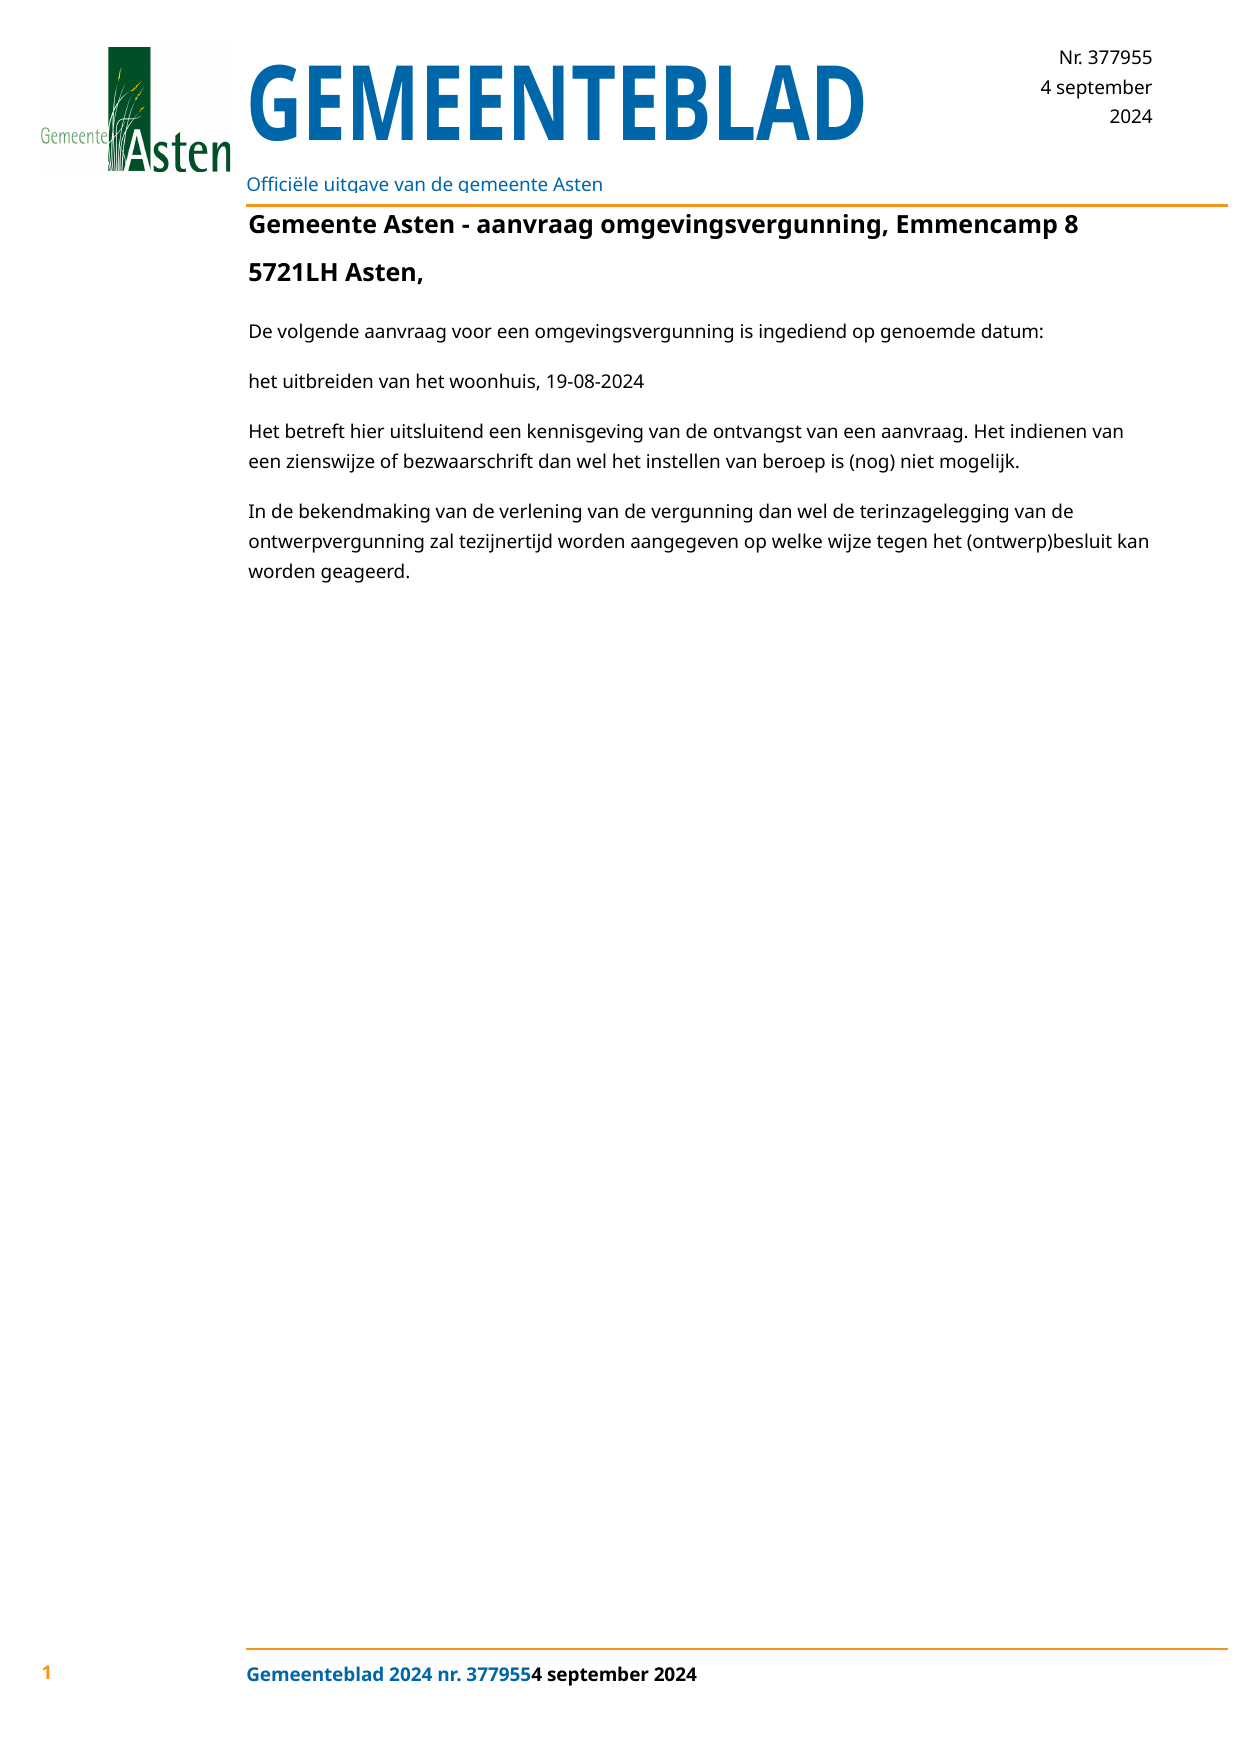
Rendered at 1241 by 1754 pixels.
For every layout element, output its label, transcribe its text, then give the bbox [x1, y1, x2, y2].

text In de bekendmaking van de verlening van de vergunning dan wel de terinzagelegging van de ontwerpvergunning zal tezijnertijd worden aangegeven op welke wijze tegen het (ontwerp)besluit kan worden geageerd. [248, 499, 1152, 584]
text Het betreft hier uitsluitend een kennisgeving van de ontvangst van een aanvraag. Het indienen van een zienswijze of bezwaarschrift dan wel het instellen van beroep is (nog) niet mogelijk. [248, 419, 1152, 474]
text De volgende aanvraag voor een omgevingsvergunning is ingediend op genoemde datum: [248, 318, 1152, 344]
picture [41, 47, 231, 172]
text het uitbreiden van het woonhuis, 19-08-2024 [248, 368, 1152, 394]
text Gemeente Asten - aanvraag omgevingsvergunning, Emmencamp 8 5721LH Asten, [248, 207, 1152, 288]
